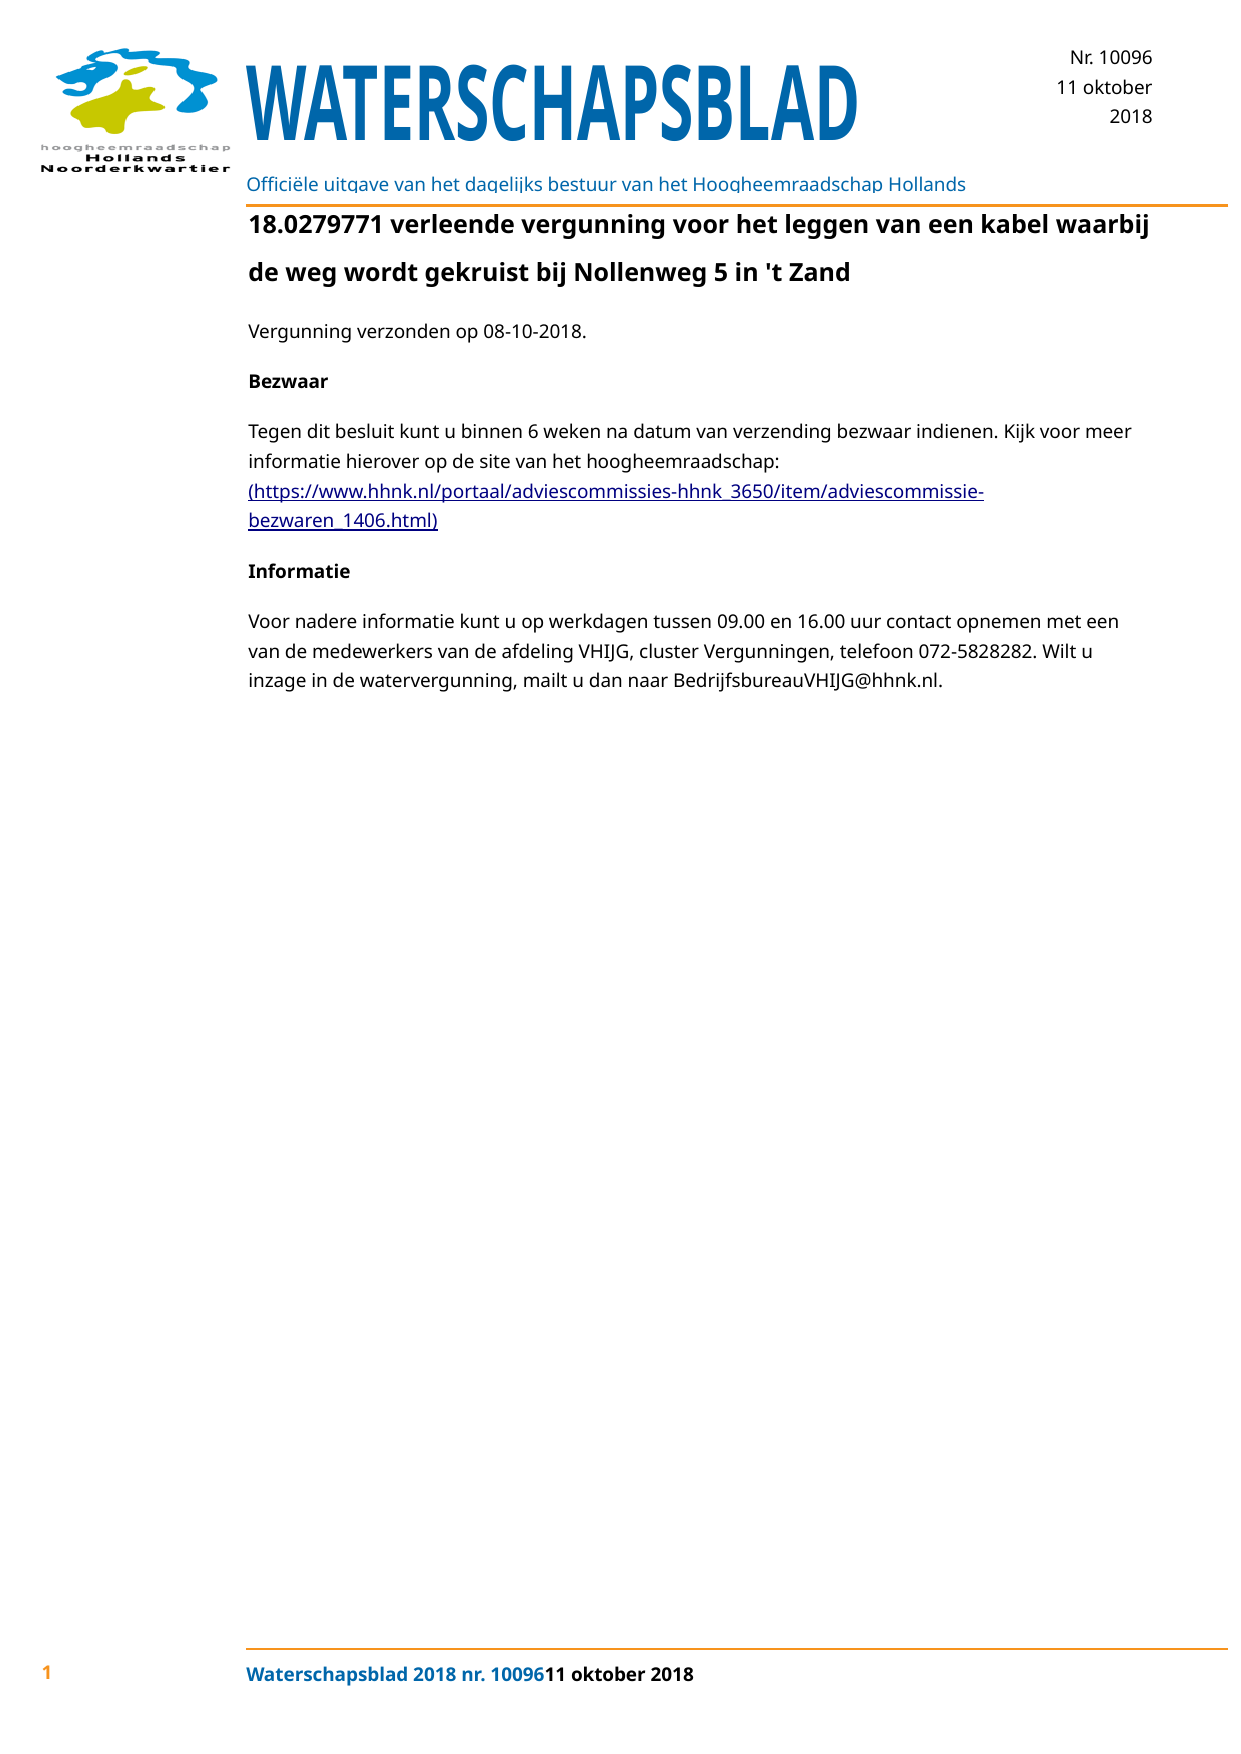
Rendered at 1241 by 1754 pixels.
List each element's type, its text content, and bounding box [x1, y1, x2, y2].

picture [41, 47, 231, 172]
text Informatie [248, 558, 1152, 584]
text Voor nadere informatie kunt u op werkdagen tussen 09.00 en 16.00 uur contact opnemen met een van de medewerkers van de afdeling VHIJG, cluster Vergunningen, telefoon 072-5828282. Wilt u inzage in de watervergunning, mailt u dan naar BedrijfsbureauVHIJG@hhnk.nl. [248, 608, 1152, 693]
text Bezwaar [248, 368, 1152, 394]
text Tegen dit besluit kunt u binnen 6 weken na datum van verzending bezwaar indienen. Kijk voor meer informatie hierover op de site van het hoogheemraadschap: (https://www.hhnk.nl/portaal/adviescommissies-hhnk_3650/item/adviescommissie-bezwaren_1406.html) [248, 419, 1152, 533]
text Vergunning verzonden op 08-10-2018. [248, 318, 1152, 344]
text 18.0279771 verleende vergunning voor het leggen van een kabel waarbij de weg wordt gekruist bij Nollenweg 5 in 't Zand [248, 207, 1152, 288]
